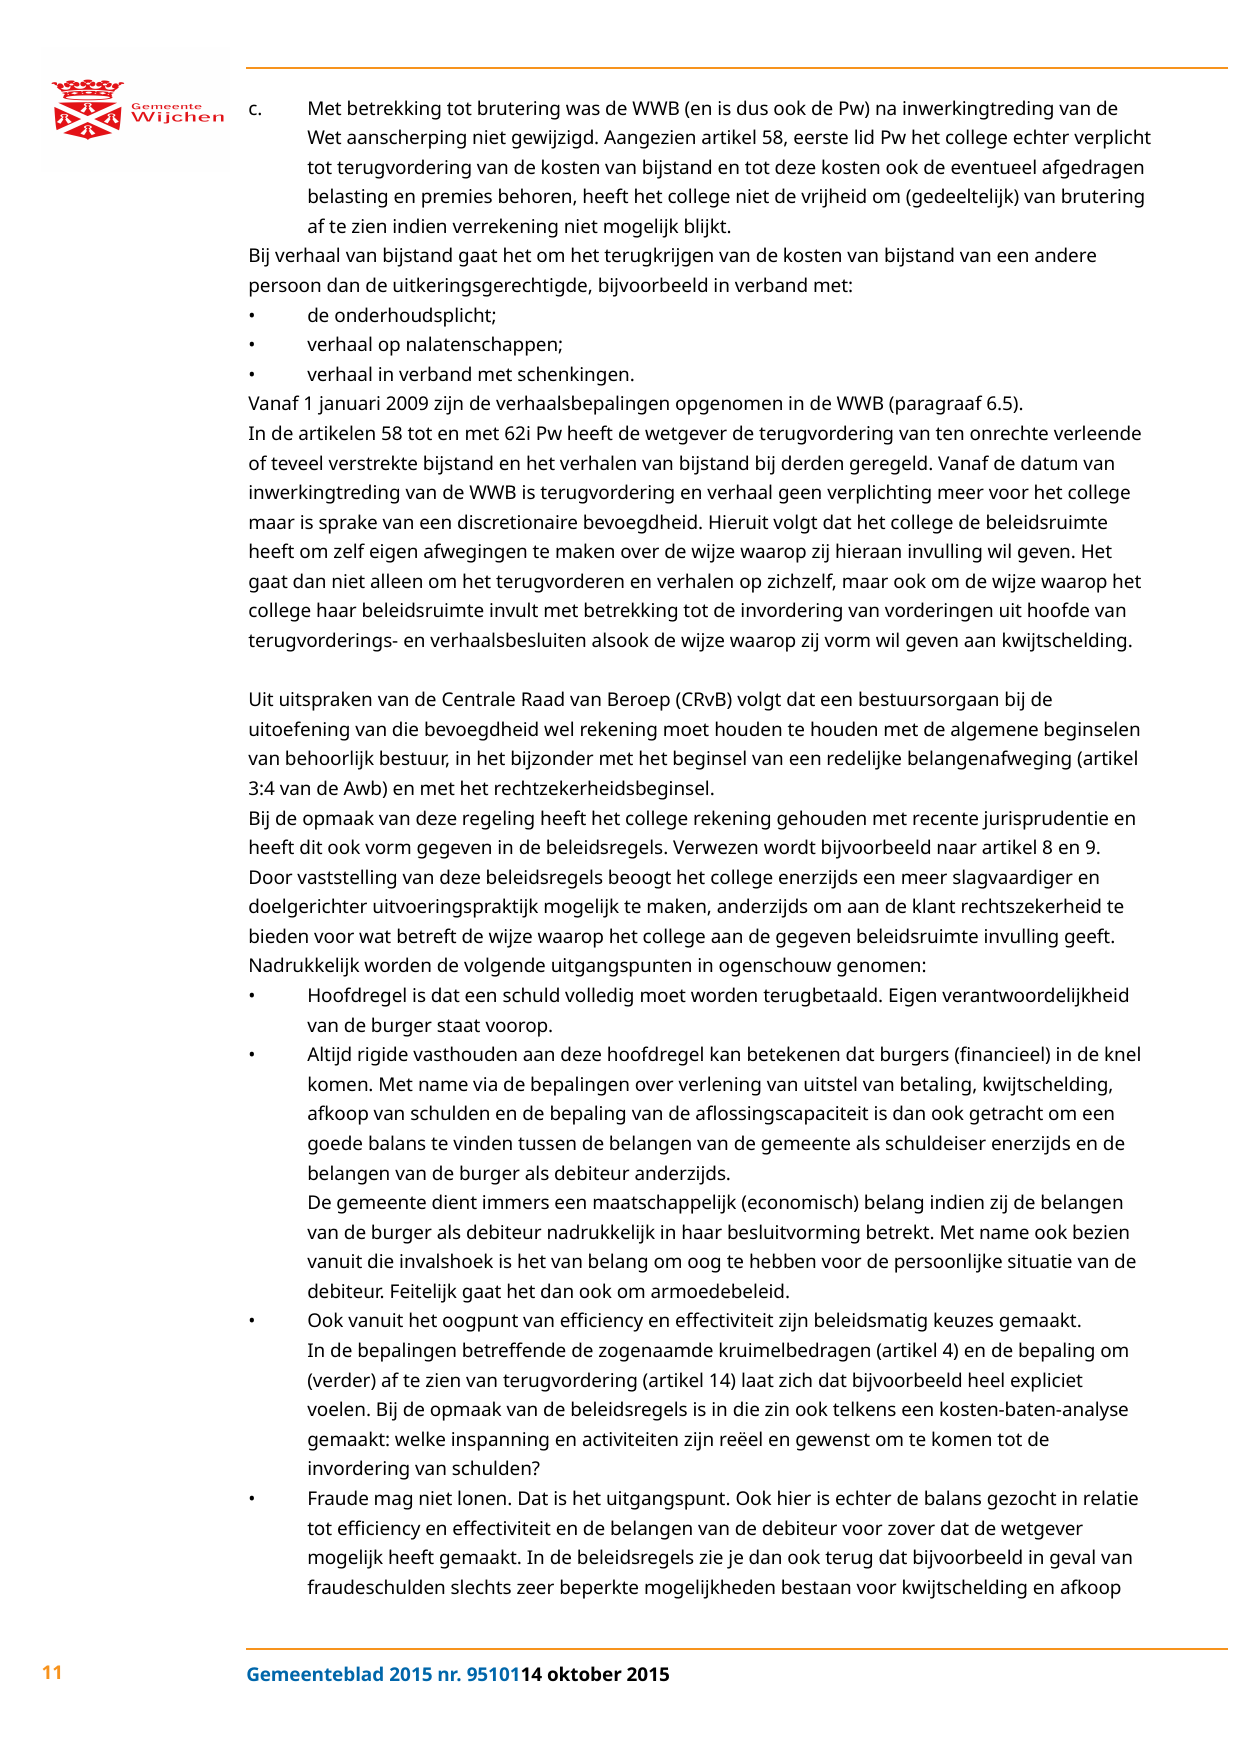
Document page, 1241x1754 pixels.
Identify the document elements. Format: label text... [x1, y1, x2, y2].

list verhaal in verband met schenkingen. [248, 361, 1152, 387]
text Bij de opmaak van deze regeling heeft het college rekening gehouden met recente jurisprudentie en heeft dit ook vorm gegeven in de beleidsregels. Verwezen wordt bijvoorbeeld naar artikel 8 en 9. [248, 805, 1152, 860]
text In de artikelen 58 tot en met 62i Pw heeft de wetgever de terugvordering van ten onrechte verleende of teveel verstrekte bijstand en het verhalen van bijstand bij derden geregeld. Vanaf de datum van inwerkingtreding van de WWB is terugvordering en verhaal geen verplichting meer voor het college maar is sprake van een discretionaire bevoegdheid. Hieruit volgt dat het college de beleidsruimte heeft om zelf eigen afwegingen te maken over de wijze waarop zij hieraan invulling wil geven. Het gaat dan niet alleen om het terugvorderen en verhalen op zichzelf, maar ook om de wijze waarop het college haar beleidsruimte invult met betrekking tot de invordering van vorderingen uit hoofde van terugvorderings- en verhaalsbesluiten alsook de wijze waarop zij vorm wil geven aan kwijtschelding. [248, 420, 1152, 653]
list Altijd rigide vasthouden aan deze hoofdregel kan betekenen dat burgers (financieel) in de knel komen. Met name via de bepalingen over verlening van uitstel van betaling, kwijtschelding, afkoop van schulden en de bepaling van de aflossingscapaciteit is dan ook getracht om een goede balans te vinden tussen de belangen van de gemeente als schuldeiser enerzijds en de belangen van de burger als debiteur anderzijds. [248, 1041, 1152, 1186]
text Uit uitspraken van de Centrale Raad van Beroep (CRvB) volgt dat een bestuursorgaan bij de uitoefening van die bevoegdheid wel rekening moet houden te houden met de algemene beginselen van behoorlijk bestuur, in het bijzonder met het beginsel van een redelijke belangenafweging (artikel 3:4 van de Awb) en met het rechtzekerheidsbeginsel. [248, 686, 1152, 801]
list Ook vanuit het oogpunt van efficiency en effectiviteit zijn beleidsmatig keuzes gemaakt. [248, 1308, 1152, 1333]
text Door vaststelling van deze beleidsregels beoogt het college enerzijds een meer slagvaardiger en [248, 864, 1152, 890]
list Hoofdregel is dat een schuld volledig moet worden terugbetaald. Eigen verantwoordelijkheid van de burger staat voorop. [248, 982, 1152, 1038]
list verhaal op nalatenschappen; [248, 331, 1152, 357]
list De gemeente dient immers een maatschappelijk (economisch) belang indien zij de belangen van de burger als debiteur nadrukkelijk in haar besluitvorming betrekt. Met name ook bezien vanuit die invalshoek is het van belang om oog te hebben voor de persoonlijke situatie van de debiteur. Feitelijk gaat het dan ook om armoedebeleid. [248, 1189, 1152, 1304]
list Met betrekking tot brutering was de WWB (en is dus ook de Pw) na inwerkingtreding van de Wet aanscherping niet gewijzigd. Aangezien artikel 58, eerste lid Pw het college echter verplicht tot terugvordering van de kosten van bijstand en tot deze kosten ook de eventueel afgedragen belasting en premies behoren, heeft het college niet de vrijheid om (gedeeltelijk) van brutering af te zien indien verrekening niet mogelijk blijkt. [248, 95, 1152, 239]
picture [41, 47, 231, 172]
list de onderhoudsplicht; [248, 302, 1152, 328]
list In de bepalingen betreffende de zogenaamde kruimelbedragen (artikel 4) en de bepaling om (verder) af te zien van terugvordering (artikel 14) laat zich dat bijvoorbeeld heel expliciet voelen. Bij de opmaak van de beleidsregels is in die zin ook telkens een kosten-baten-analyse gemaakt: welke inspanning en activiteiten zijn reëel en gewenst om te komen tot de invordering van schulden? [248, 1337, 1152, 1481]
text doelgerichter uitvoeringspraktijk mogelijk te maken, anderzijds om aan de klant rechtszekerheid te bieden voor wat betreft de wijze waarop het college aan de gegeven beleidsruimte invulling geeft. Nadrukkelijk worden de volgende uitgangspunten in ogenschouw genomen: [248, 893, 1152, 978]
text Bij verhaal van bijstand gaat het om het terugkrijgen van de kosten van bijstand van een andere persoon dan de uitkeringsgerechtigde, bijvoorbeeld in verband met: [248, 243, 1152, 298]
list Fraude mag niet lonen. Dat is het uitgangspunt. Ook hier is echter de balans gezocht in relatie tot efficiency en effectiviteit en de belangen van de debiteur voor zover dat de wetgever mogelijk heeft gemaakt. In de beleidsregels zie je dan ook terug dat bijvoorbeeld in geval van fraudeschulden slechts zeer beperkte mogelijkheden bestaan voor kwijtschelding en afkoop [248, 1485, 1152, 1600]
text Vanaf 1 januari 2009 zijn de verhaalsbepalingen opgenomen in de WWB (paragraaf 6.5). [248, 391, 1152, 416]
